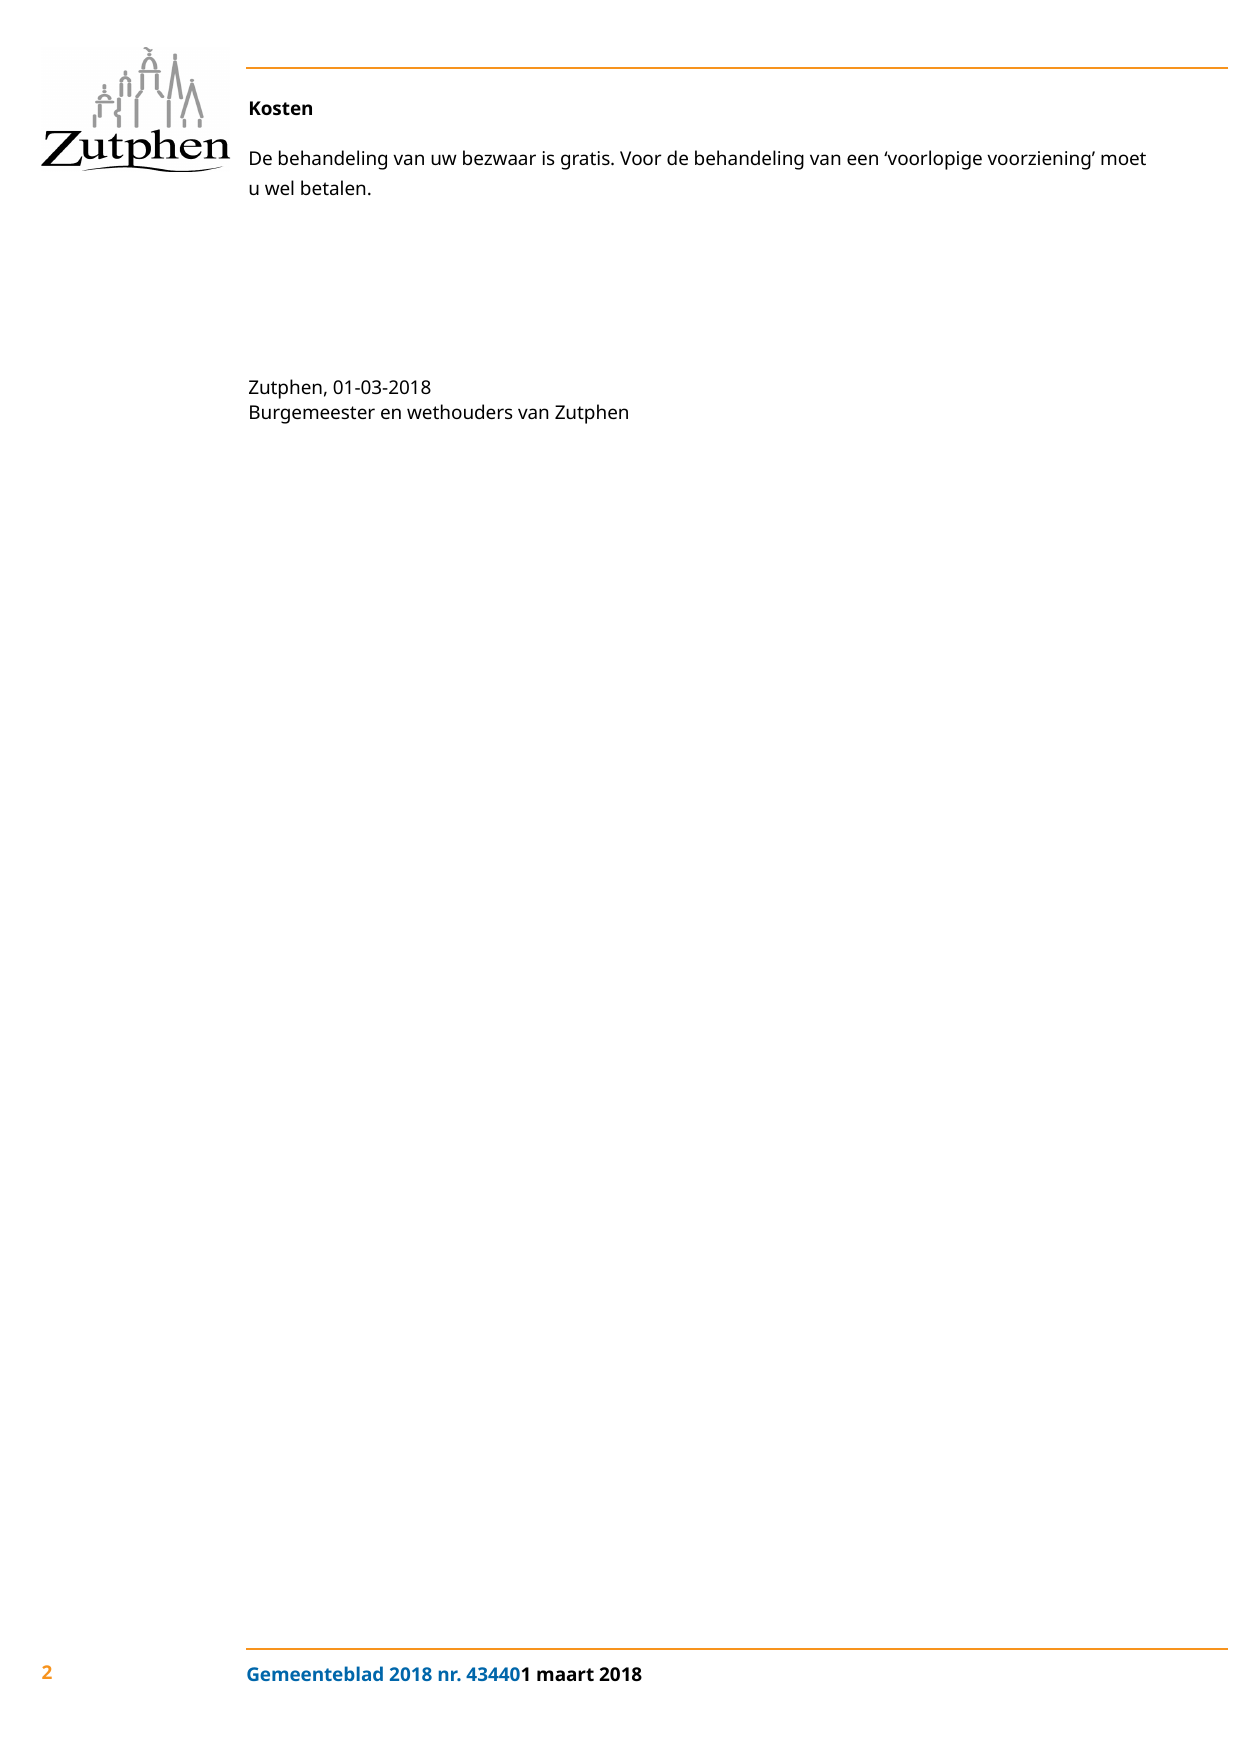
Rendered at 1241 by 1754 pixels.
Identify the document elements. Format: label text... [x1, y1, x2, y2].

picture [41, 47, 231, 172]
text Burgemeester en wethouders van Zutphen [248, 399, 1152, 425]
text De behandeling van uw bezwaar is gratis. Voor de behandeling van een ‘voorlopige voorziening’ moet u wel betalen. [248, 145, 1152, 201]
text Zutphen, 01-03-2018 [248, 374, 1152, 399]
text Kosten [248, 95, 1152, 121]
